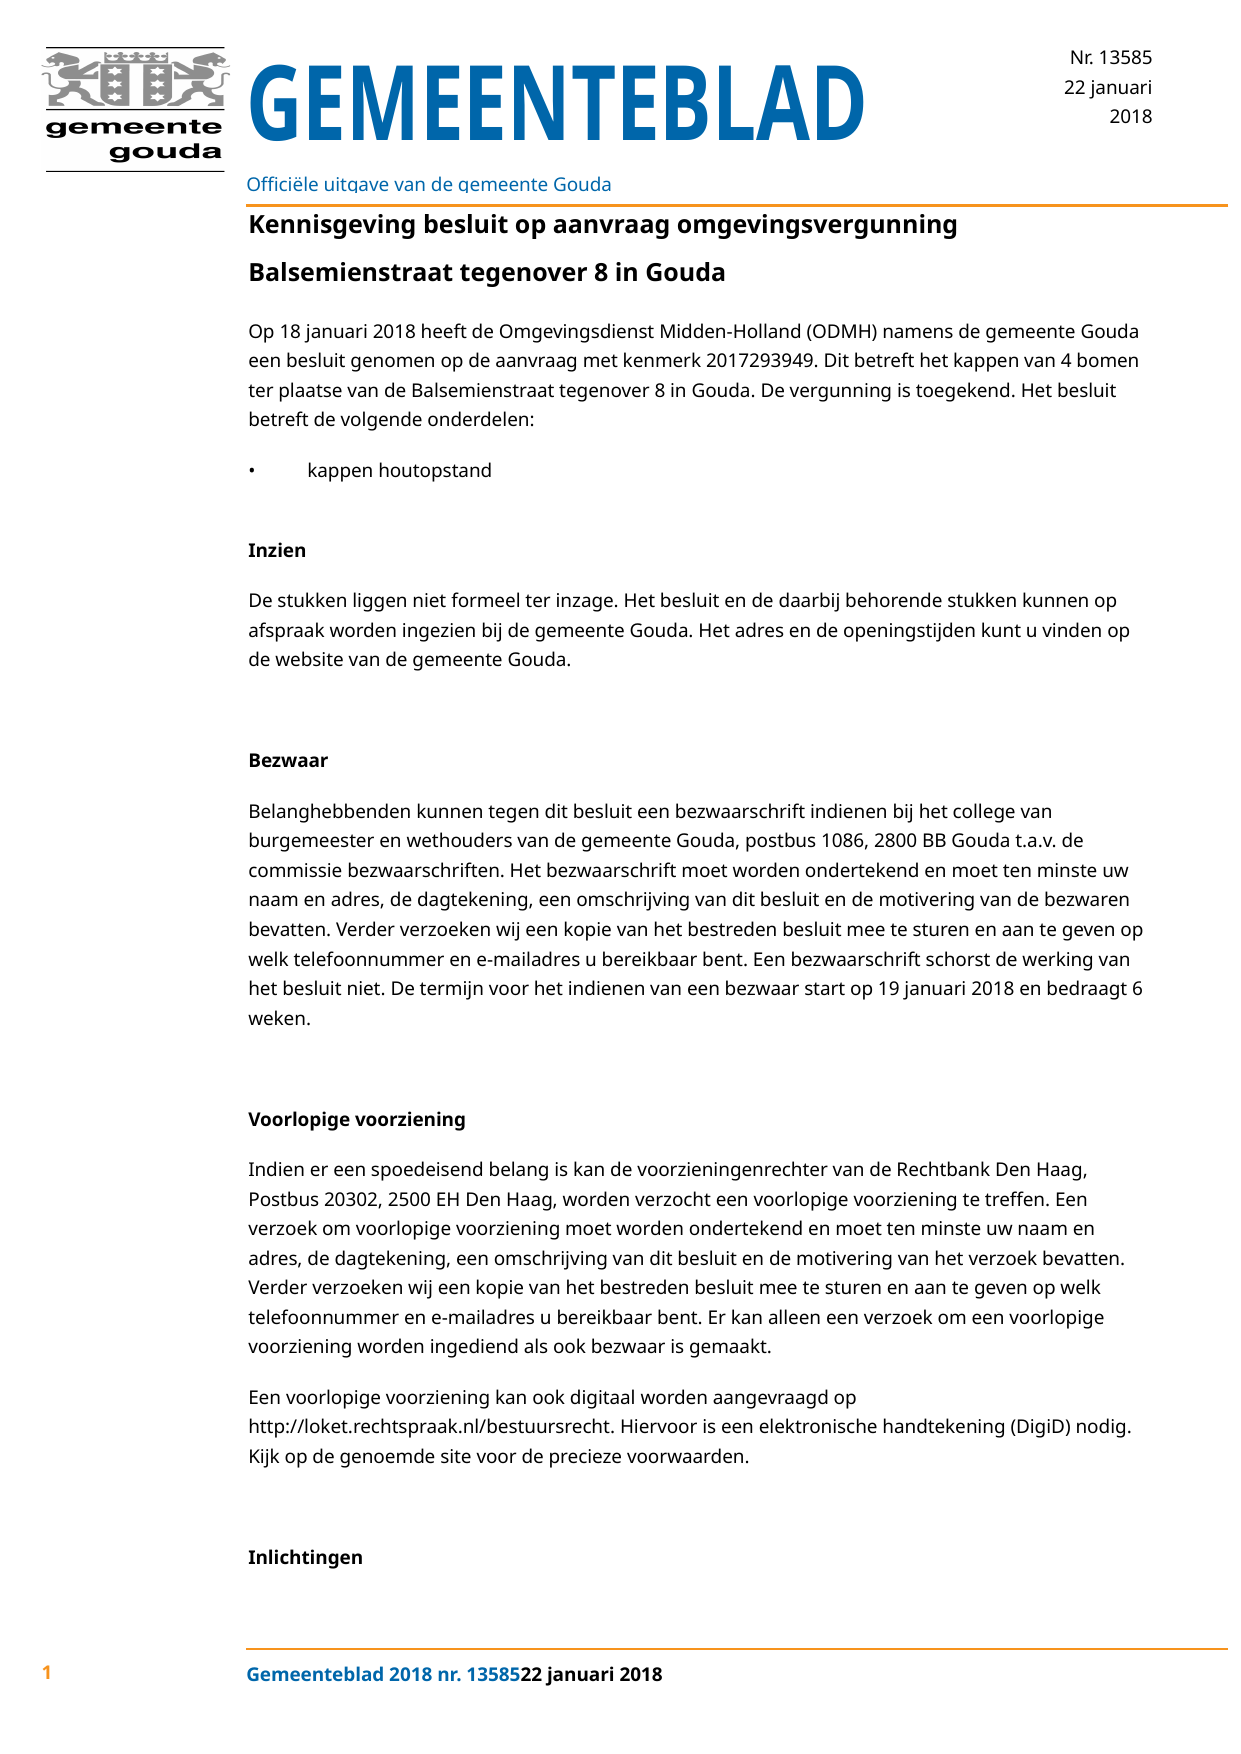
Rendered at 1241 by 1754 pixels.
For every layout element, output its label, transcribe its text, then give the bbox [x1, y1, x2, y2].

text Bezwaar [248, 747, 1152, 773]
text Inzien [248, 537, 1152, 563]
text Op 18 januari 2018 heeft de Omgevingsdienst Midden-Holland (ODMH) namens de gemeente Gouda een besluit genomen op de aanvraag met kenmerk 2017293949. Dit betreft het kappen van 4 bomen ter plaatse van de Balsemienstraat tegenover 8 in Gouda. De vergunning is toegekend. Het besluit betreft de volgende onderdelen: [248, 318, 1152, 432]
text De stukken liggen niet formeel ter inzage. Het besluit en de daarbij behorende stukken kunnen op afspraak worden ingezien bij de gemeente Gouda. Het adres en de openingstijden kunt u vinden op de website van de gemeente Gouda. [248, 587, 1152, 672]
list kappen houtopstand [248, 457, 1152, 483]
text Een voorlopige voorziening kan ook digitaal worden aangevraagd op http://loket.rechtspraak.nl/bestuursrecht. Hiervoor is een elektronische handtekening (DigiD) nodig. Kijk op de genoemde site voor de precieze voorwaarden. [248, 1384, 1152, 1469]
picture [41, 47, 231, 172]
text Indien er een spoedeisend belang is kan de voorzieningenrechter van de Rechtbank Den Haag, Postbus 20302, 2500 EH Den Haag, worden verzocht een voorlopige voorziening te treffen. Een verzoek om voorlopige voorziening moet worden ondertekend en moet ten minste uw naam en adres, de dagtekening, een omschrijving van dit besluit en de motivering van het verzoek bevatten. Verder verzoeken wij een kopie van het bestreden besluit mee te sturen en aan te geven op welk telefoonnummer en e-mailadres u bereikbaar bent. Er kan alleen een verzoek om een voorlopige voorziening worden ingediend als ook bezwaar is gemaakt. [248, 1156, 1152, 1359]
text Kennisgeving besluit op aanvraag omgevingsvergunning Balsemienstraat tegenover 8 in Gouda [248, 207, 1152, 288]
text Voorlopige voorziening [248, 1106, 1152, 1132]
text Belanghebbenden kunnen tegen dit besluit een bezwaarschrift indienen bij het college van burgemeester en wethouders van de gemeente Gouda, postbus 1086, 2800 BB Gouda t.a.v. de commissie bezwaarschriften. Het bezwaarschrift moet worden ondertekend en moet ten minste uw naam en adres, de dagtekening, een omschrijving van dit besluit en de motivering van de bezwaren bevatten. Verder verzoeken wij een kopie van het bestreden besluit mee te sturen en aan te geven op welk telefoonnummer en e-mailadres u bereikbaar bent. Een bezwaarschrift schorst de werking van het besluit niet. De termijn voor het indienen van een bezwaar start op 19 januari 2018 en bedraagt 6 weken. [248, 798, 1152, 1031]
text Inlichtingen [248, 1544, 1152, 1570]
